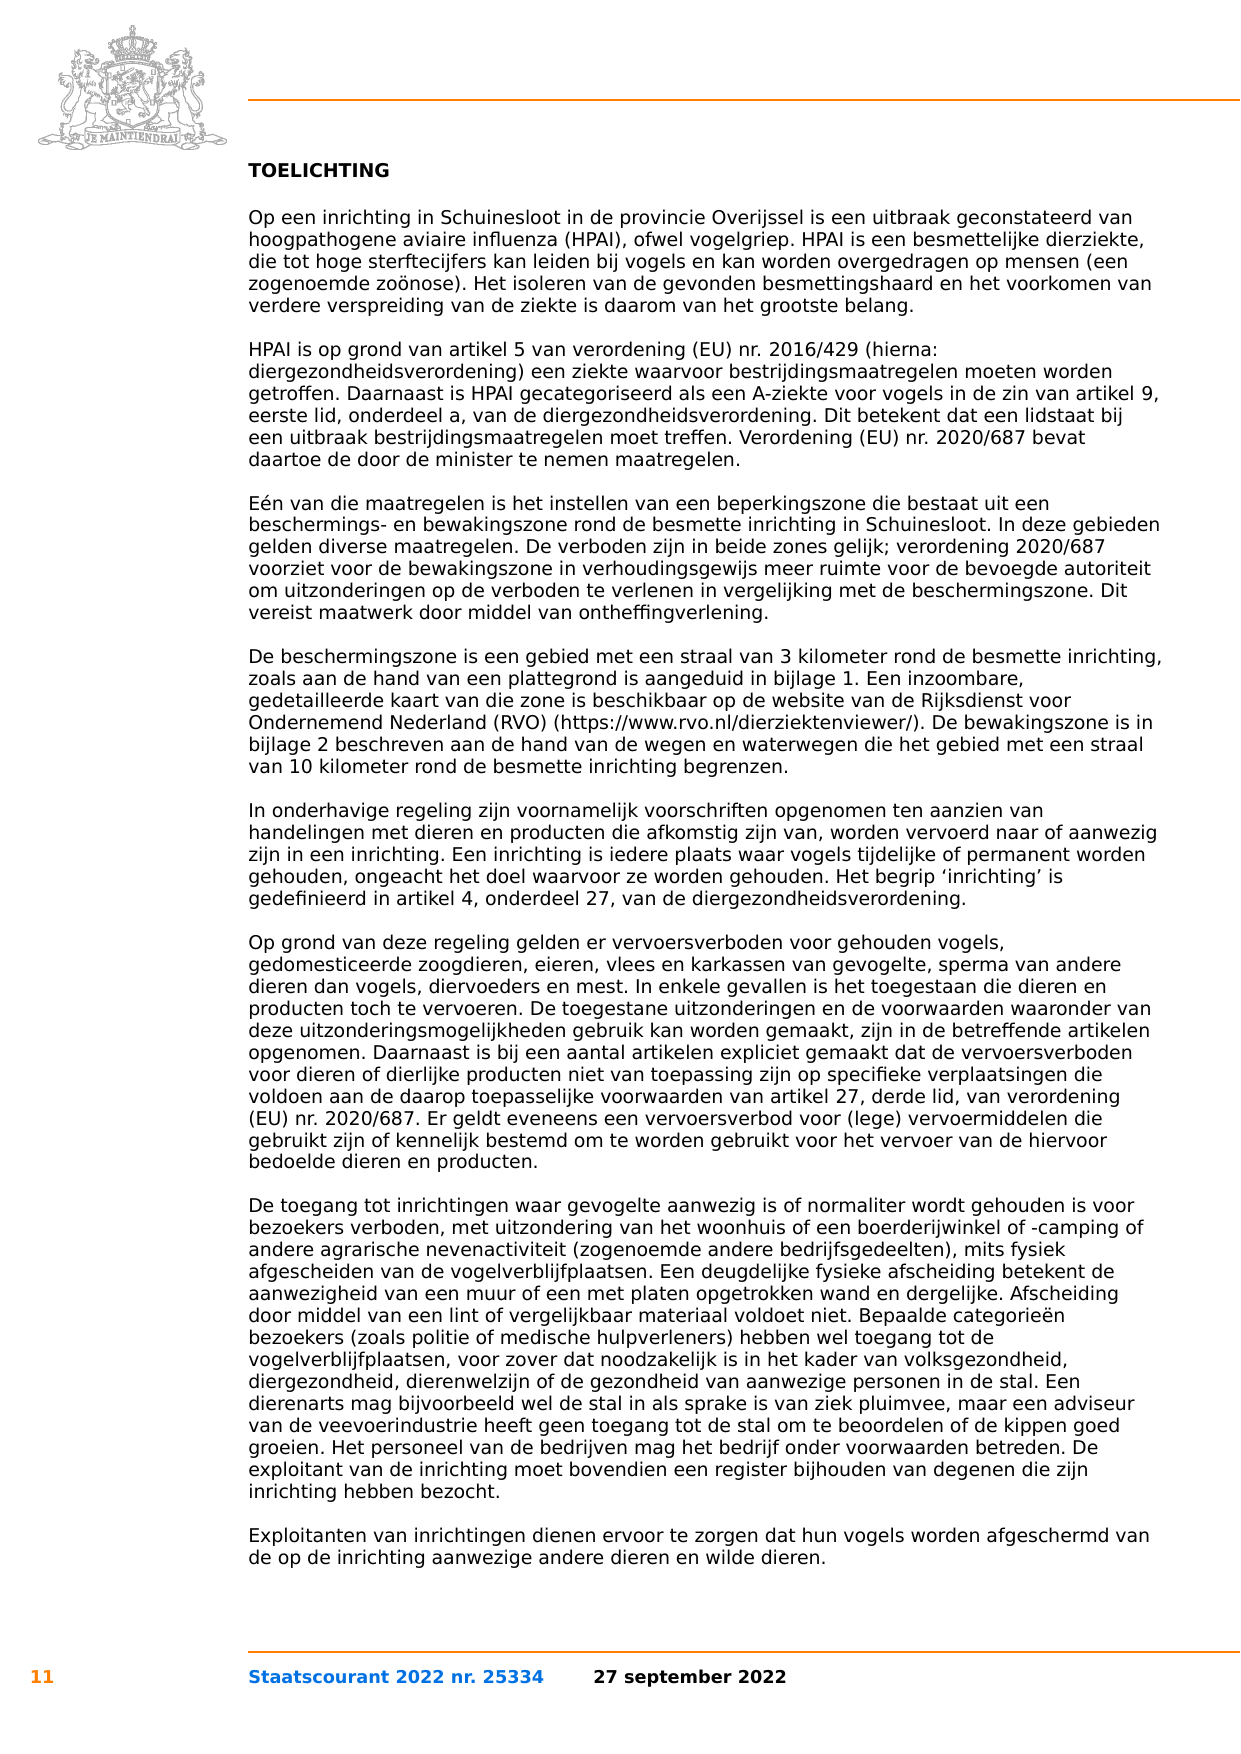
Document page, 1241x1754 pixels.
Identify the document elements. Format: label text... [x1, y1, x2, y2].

text Exploitanten van inrichtingen dienen ervoor te zorgen dat hun vogels worden afgeschermd van de op de inrichting aanwezige andere dieren en wilde dieren. [248, 1525, 1163, 1569]
text Op grond van deze regeling gelden er vervoersverboden voor gehouden vogels, gedomesticeerde zoogdieren, eieren, vlees en karkassen van gevogelte, sperma van andere dieren dan vogels, diervoeders en mest. In enkele gevallen is het toegestaan die dieren en producten toch te vervoeren. De toegestane uitzonderingen en de voorwaarden waaronder van deze uitzonderingsmogelijkheden gebruik kan worden gemaakt, zijn in de betreffende artikelen opgenomen. Daarnaast is bij een aantal artikelen expliciet gemaakt dat de vervoersverboden voor dieren of dierlijke producten niet van toepassing zijn op specifieke verplaatsingen die voldoen aan de daarop toepasselijke voorwaarden van artikel 27, derde lid, van verordening (EU) nr. 2020/687. Er geldt eveneens een vervoersverbod voor (lege) vervoermiddelen die gebruikt zijn of kennelijk bestemd om te worden gebruikt voor het vervoer van de hiervoor bedoelde dieren en producten. [248, 932, 1163, 1173]
text De toegang tot inrichtingen waar gevogelte aanwezig is of normaliter wordt gehouden is voor bezoekers verboden, met uitzondering van het woonhuis of een boerderijwinkel of -camping of andere agrarische nevenactiviteit (zogenoemde andere bedrijfsgedeelten), mits fysiek afgescheiden van de vogelverblijfplaatsen. Een deugdelijke fysieke afscheiding betekent de aanwezigheid van een muur of een met platen opgetrokken wand en dergelijke. Afscheiding door middel van een lint of vergelijkbaar materiaal voldoet niet. Bepaalde categorieën bezoekers (zoals politie of medische hulpverleners) hebben wel toegang tot de vogelverblijfplaatsen, voor zover dat noodzakelijk is in het kader van volksgezondheid, diergezondheid, dierenwelzijn of de gezondheid van aanwezige personen in de stal. Een dierenarts mag bijvoorbeeld wel de stal in als sprake is van ziek pluimvee, maar een adviseur van de veevoerindustrie heeft geen toegang tot de stal om te beoordelen of de kippen goed groeien. Het personeel van de bedrijven mag het bedrijf onder voorwaarden betreden. De exploitant van de inrichting moet bovendien een register bijhouden van degenen die zijn inrichting hebben bezocht. [248, 1195, 1163, 1503]
subtitle TOELICHTING [248, 160, 1163, 182]
text Eén van die maatregelen is het instellen van een beperkingszone die bestaat uit een beschermings- en bewakingszone rond de besmette inrichting in Schuinesloot. In deze gebieden gelden diverse maatregelen. De verboden zijn in beide zones gelijk; verordening 2020/687 voorziet voor de bewakingszone in verhoudingsgewijs meer ruimte voor de bevoegde autoriteit om uitzonderingen op de verboden te verlenen in vergelijking met de beschermingszone. Dit vereist maatwerk door middel van ontheffingverlening. [248, 492, 1163, 624]
text Op een inrichting in Schuinesloot in de provincie Overijssel is een uitbraak geconstateerd van hoogpathogene aviaire influenza (HPAI), ofwel vogelgriep. HPAI is een besmettelijke dierziekte, die tot hoge sterftecijfers kan leiden bij vogels en kan worden overgedragen op mensen (een zogenoemde zoönose). Het isoleren van de gevonden besmettingshaard en het voorkomen van verdere verspreiding van de ziekte is daarom van het grootste belang. [248, 207, 1163, 317]
picture [38, 25, 227, 150]
text HPAI is op grond van artikel 5 van verordening (EU) nr. 2016/429 (hierna: diergezondheidsverordening) een ziekte waarvoor bestrijdingsmaatregelen moeten worden getroffen. Daarnaast is HPAI gecategoriseerd als een A-ziekte voor vogels in de zin van artikel 9, eerste lid, onderdeel a, van de diergezondheidsverordening. Dit betekent dat een lidstaat bij een uitbraak bestrijdingsmaatregelen moet treffen. Verordening (EU) nr. 2020/687 bevat daartoe de door de minister te nemen maatregelen. [248, 339, 1163, 471]
text De beschermingszone is een gebied met een straal van 3 kilometer rond de besmette inrichting, zoals aan de hand van een plattegrond is aangeduid in bijlage 1. Een inzoombare, gedetailleerde kaart van die zone is beschikbaar op de website van de Rijksdienst voor Ondernemend Nederland (RVO) (https://www.rvo.nl/dierziektenviewer/). De bewakingszone is in bijlage 2 beschreven aan de hand van de wegen en waterwegen die het gebied met een straal van 10 kilometer rond de besmette inrichting begrenzen. [248, 646, 1163, 778]
text In onderhavige regeling zijn voornamelijk voorschriften opgenomen ten aanzien van handelingen met dieren en producten die afkomstig zijn van, worden vervoerd naar of aanwezig zijn in een inrichting. Een inrichting is iedere plaats waar vogels tijdelijke of permanent worden gehouden, ongeacht het doel waarvoor ze worden gehouden. Het begrip ‘inrichting’ is gedefinieerd in artikel 4, onderdeel 27, van de diergezondheidsverordening. [248, 800, 1163, 910]
